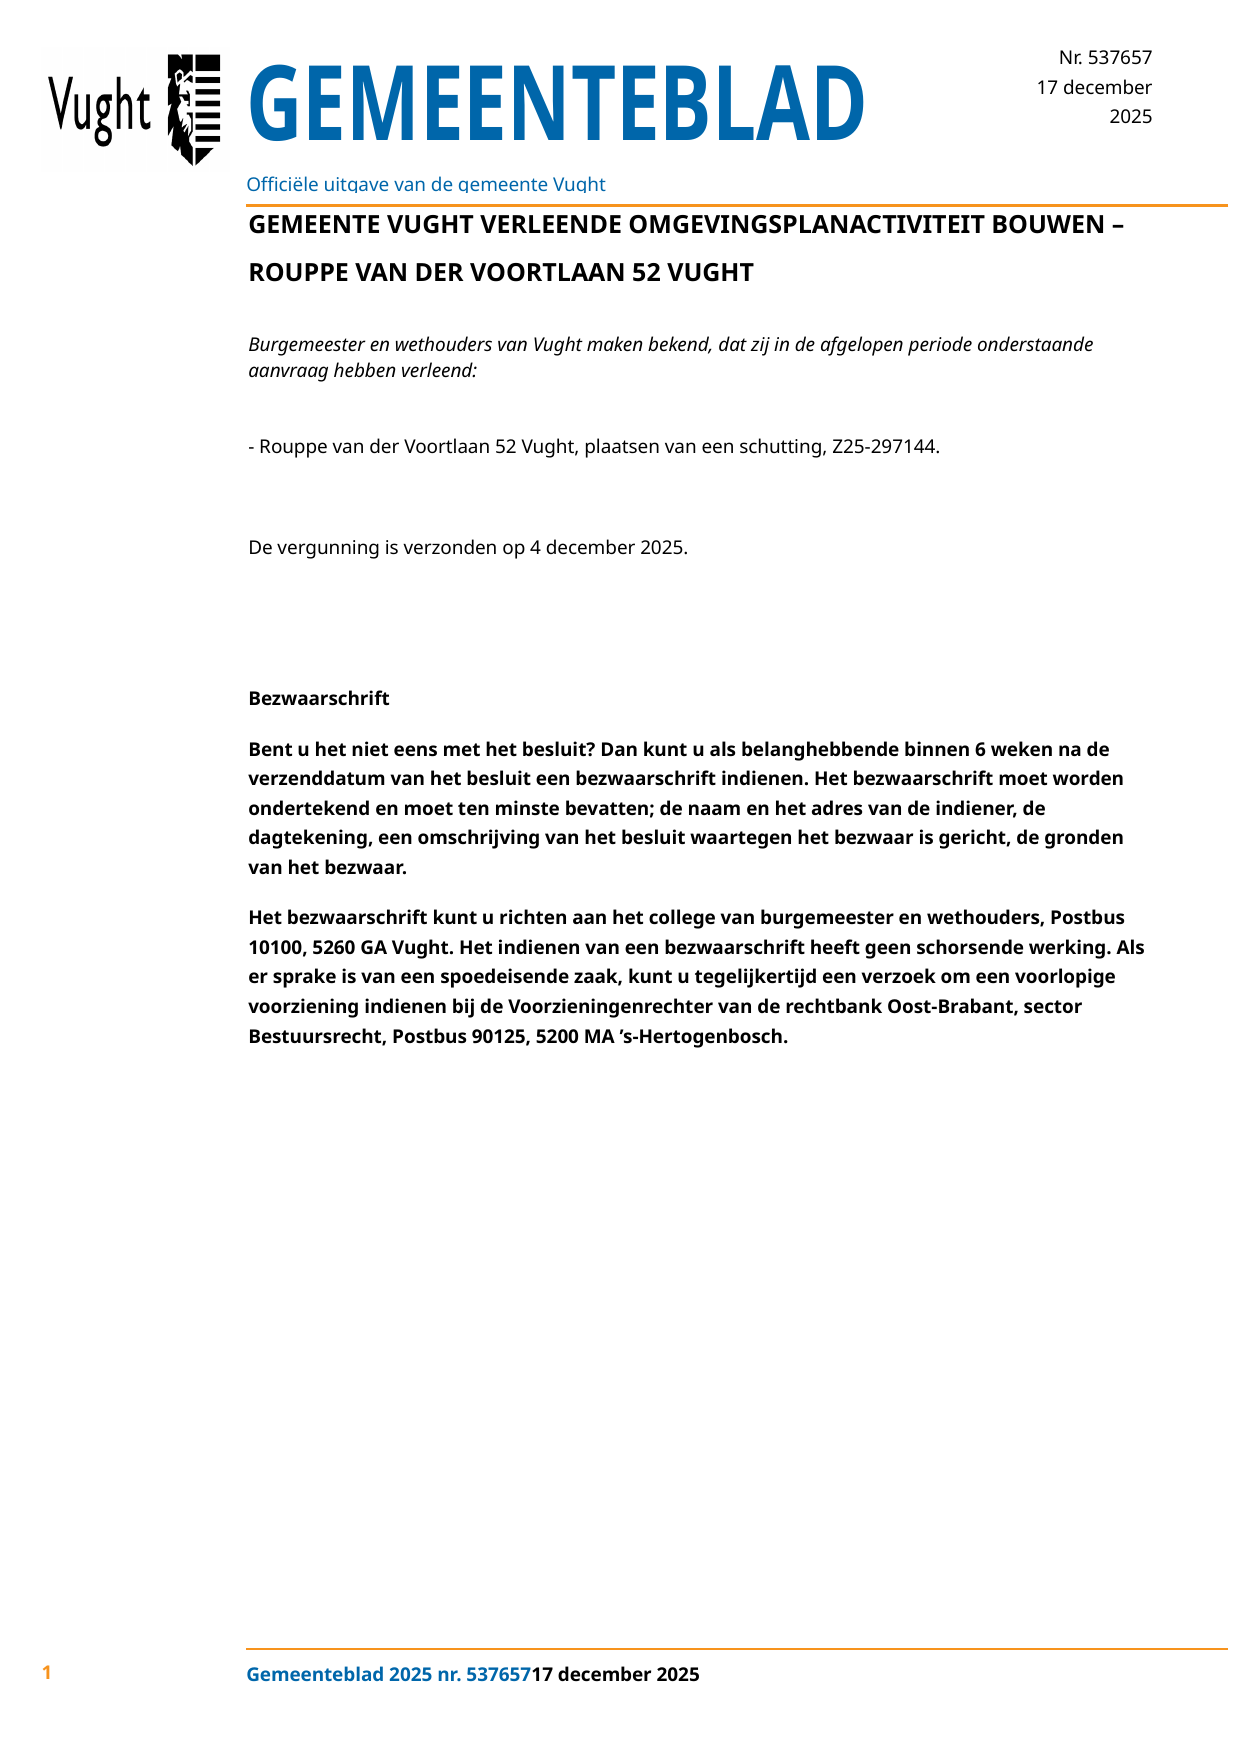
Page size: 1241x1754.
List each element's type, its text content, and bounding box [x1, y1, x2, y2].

text Burgemeester en wethouders van Vught maken bekend, dat zij in de afgelopen periode onderstaande aanvraag hebben verleend: [248, 331, 1152, 383]
text Het bezwaarschrift kunt u richten aan het college van burgemeester en wethouders, Postbus 10100, 5260 GA Vught. Het indienen van een bezwaarschrift heeft geen schorsende werking. Als er sprake is van een spoedeisende zaak, kunt u tegelijkertijd een verzoek om een voorlopige voorziening indienen bij de Voorzieningenrechter van de rechtbank Oost-Brabant, sector Bestuursrecht, Postbus 90125, 5200 MA ’s-Hertogenbosch. [248, 904, 1152, 1049]
text GEMEENTE VUGHT VERLEENDE OMGEVINGSPLANACTIVITEIT BOUWEN – ROUPPE VAN DER VOORTLAAN 52 VUGHT [248, 207, 1152, 288]
text Bent u het niet eens met het besluit? Dan kunt u als belanghebbende binnen 6 weken na de verzenddatum van het besluit een bezwaarschrift indienen. Het bezwaarschrift moet worden ondertekend en moet ten minste bevatten; de naam en het adres van de indiener, de dagtekening, een omschrijving van het besluit waartegen het bezwaar is gericht, de gronden van het bezwaar. [248, 736, 1152, 880]
picture [41, 47, 231, 172]
text De vergunning is verzonden op 4 december 2025. [248, 534, 1152, 560]
text Bezwaarschrift [248, 685, 1152, 711]
text - Rouppe van der Voortlaan 52 Vught, plaatsen van een schutting, Z25-297144. [248, 433, 1152, 459]
